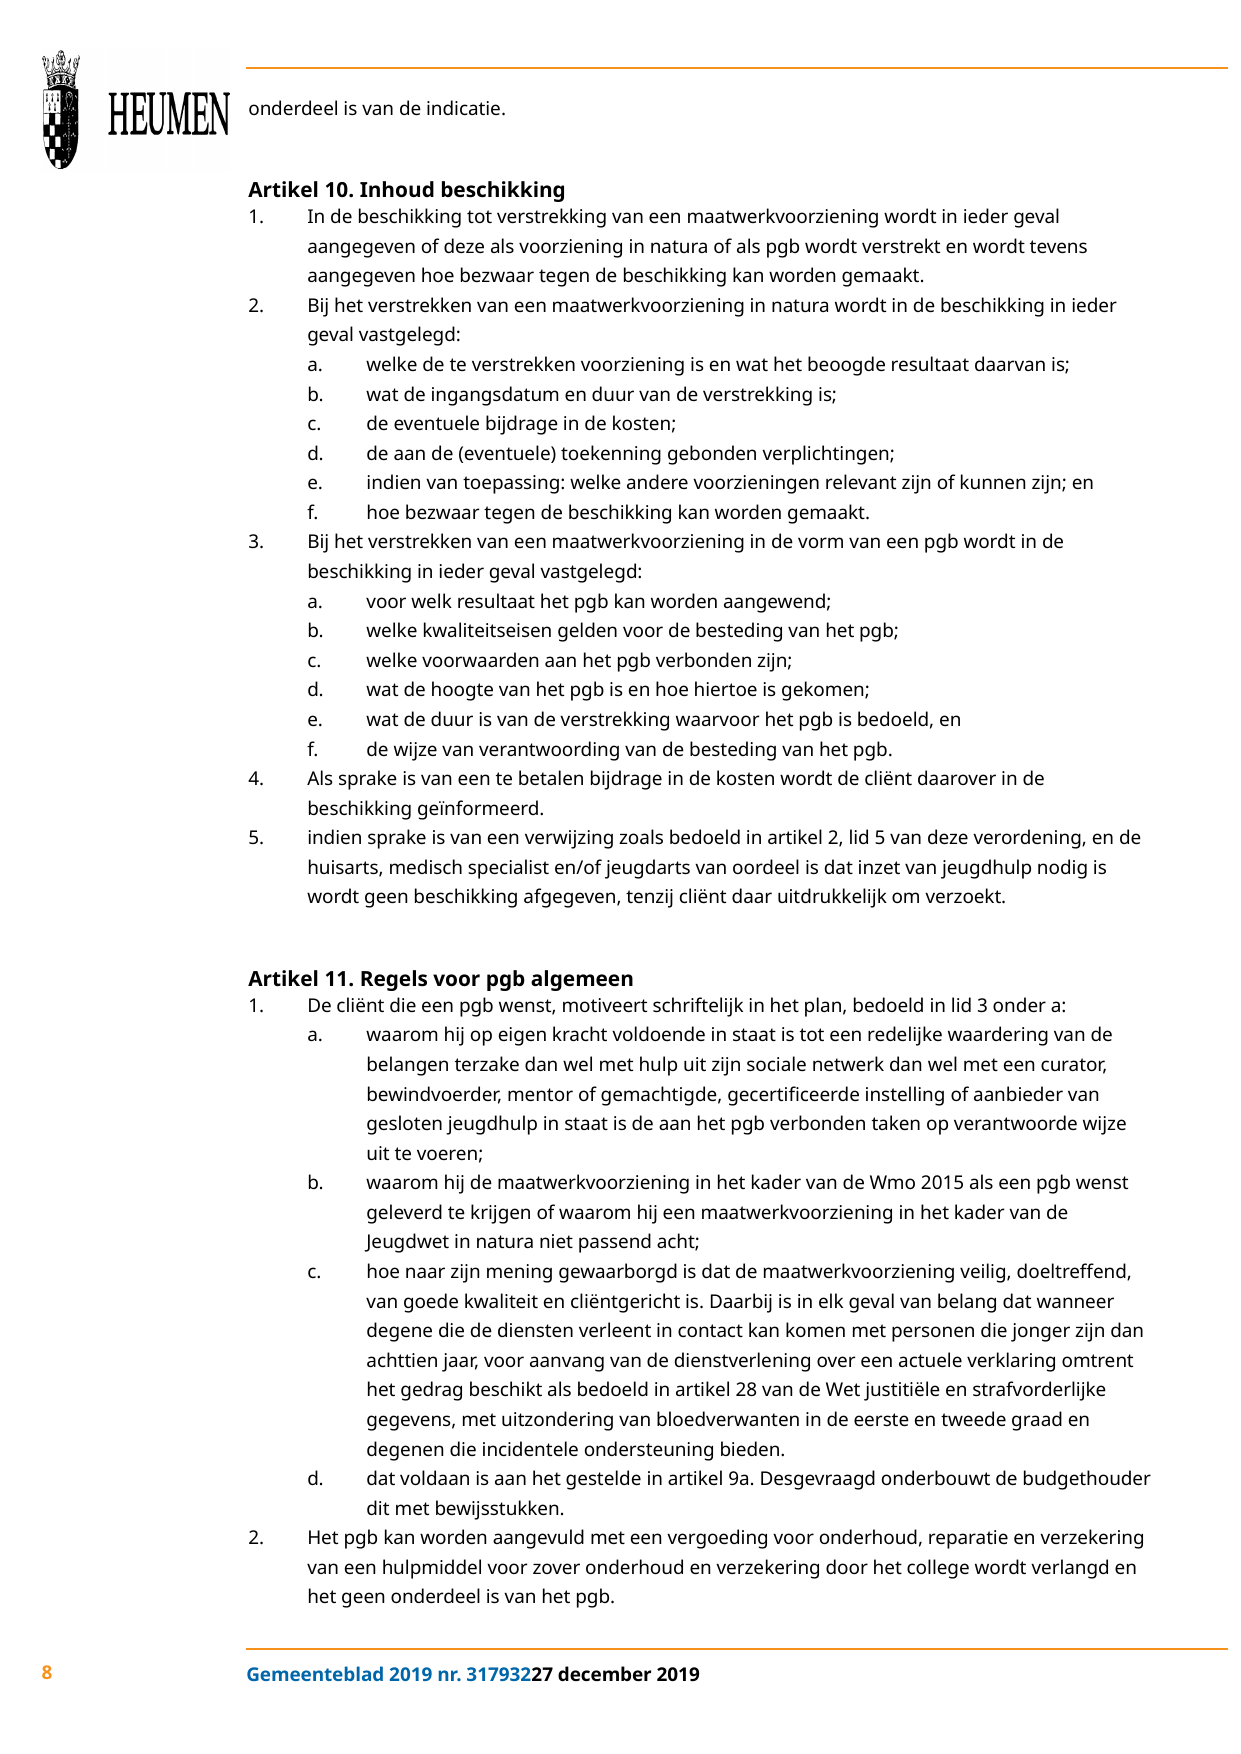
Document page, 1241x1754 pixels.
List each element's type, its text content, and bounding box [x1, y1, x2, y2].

list de wijze van verantwoording van de besteding van het pgb. [307, 736, 1152, 761]
list Als sprake is van een te betalen bijdrage in de kosten wordt de cliënt daarover in de beschikking geïnformeerd. [248, 765, 1152, 821]
text Artikel 10. Inhoud beschikking [248, 175, 1152, 203]
list Bij het verstrekken van een maatwerkvoorziening in de vorm van een pgb wordt in de beschikking in ieder geval vastgelegd: [248, 529, 1152, 584]
list dat voldaan is aan het gestelde in artikel 9a. Desgevraagd onderbouwt de budgethouder dit met bewijsstukken. [307, 1465, 1152, 1521]
list hoe bezwaar tegen de beschikking kan worden gemaakt. [307, 499, 1152, 525]
list indien van toepassing: welke andere voorzieningen relevant zijn of kunnen zijn; en [307, 469, 1152, 495]
list de eventuele bijdrage in de kosten; [307, 410, 1152, 436]
list Het pgb kan worden aangevuld met een vergoeding voor onderhoud, reparatie en verzekering van een hulpmiddel voor zover onderhoud en verzekering door het college wordt verlangd en het geen onderdeel is van het pgb. [248, 1524, 1152, 1609]
list voor welk resultaat het pgb kan worden aangewend; [307, 588, 1152, 613]
picture [41, 47, 231, 172]
list de aan de (eventuele) toekenning gebonden verplichtingen; [307, 440, 1152, 466]
list welke kwaliteitseisen gelden voor de besteding van het pgb; [307, 617, 1152, 643]
text Artikel 11. Regels voor pgb algemeen [248, 964, 1152, 992]
list wat de duur is van de verstrekking waarvoor het pgb is bedoeld, en [307, 706, 1152, 732]
list wat de hoogte van het pgb is en hoe hiertoe is gekomen; [307, 677, 1152, 702]
list indien sprake is van een verwijzing zoals bedoeld in artikel 2, lid 5 van deze verordening, en de huisarts, medisch specialist en/of jeugdarts van oordeel is dat inzet van jeugdhulp nodig is wordt geen beschikking afgegeven, tenzij cliënt daar uitdrukkelijk om verzoekt. [248, 824, 1152, 909]
list In de beschikking tot verstrekking van een maatwerkvoorziening wordt in ieder geval aangegeven of deze als voorziening in natura of als pgb wordt verstrekt en wordt tevens aangegeven hoe bezwaar tegen de beschikking kan worden gemaakt. [248, 203, 1152, 288]
list Bij het verstrekken van een maatwerkvoorziening in natura wordt in de beschikking in ieder geval vastgelegd: [248, 292, 1152, 347]
list waarom hij de maatwerkvoorziening in het kader van de Wmo 2015 als een pgb wenst geleverd te krijgen of waarom hij een maatwerkvoorziening in het kader van de Jeugdwet in natura niet passend acht; [307, 1169, 1152, 1254]
text onderdeel is van de indicatie. [248, 95, 1152, 121]
list De cliënt die een pgb wenst, motiveert schriftelijk in het plan, bedoeld in lid 3 onder a: [248, 992, 1152, 1018]
list welke voorwaarden aan het pgb verbonden zijn; [307, 647, 1152, 673]
list wat de ingangsdatum en duur van de verstrekking is; [307, 381, 1152, 406]
list hoe naar zijn mening gewaarborgd is dat de maatwerkvoorziening veilig, doeltreffend, van goede kwaliteit en cliëntgericht is. Daarbij is in elk geval van belang dat wanneer degene die de diensten verleent in contact kan komen met personen die jonger zijn dan achttien jaar, voor aanvang van de dienstverlening over een actuele verklaring omtrent het gedrag beschikt als bedoeld in artikel 28 van de Wet justitiële en strafvorderlijke gegevens, met uitzondering van bloedverwanten in de eerste en tweede graad en degenen die incidentele ondersteuning bieden. [307, 1258, 1152, 1462]
list waarom hij op eigen kracht voldoende in staat is tot een redelijke waardering van de belangen terzake dan wel met hulp uit zijn sociale netwerk dan wel met een curator, bewindvoerder, mentor of gemachtigde, gecertificeerde instelling of aanbieder van gesloten jeugdhulp in staat is de aan het pgb verbonden taken op verantwoorde wijze uit te voeren; [307, 1022, 1152, 1166]
list welke de te verstrekken voorziening is en wat het beoogde resultaat daarvan is; [307, 351, 1152, 377]
